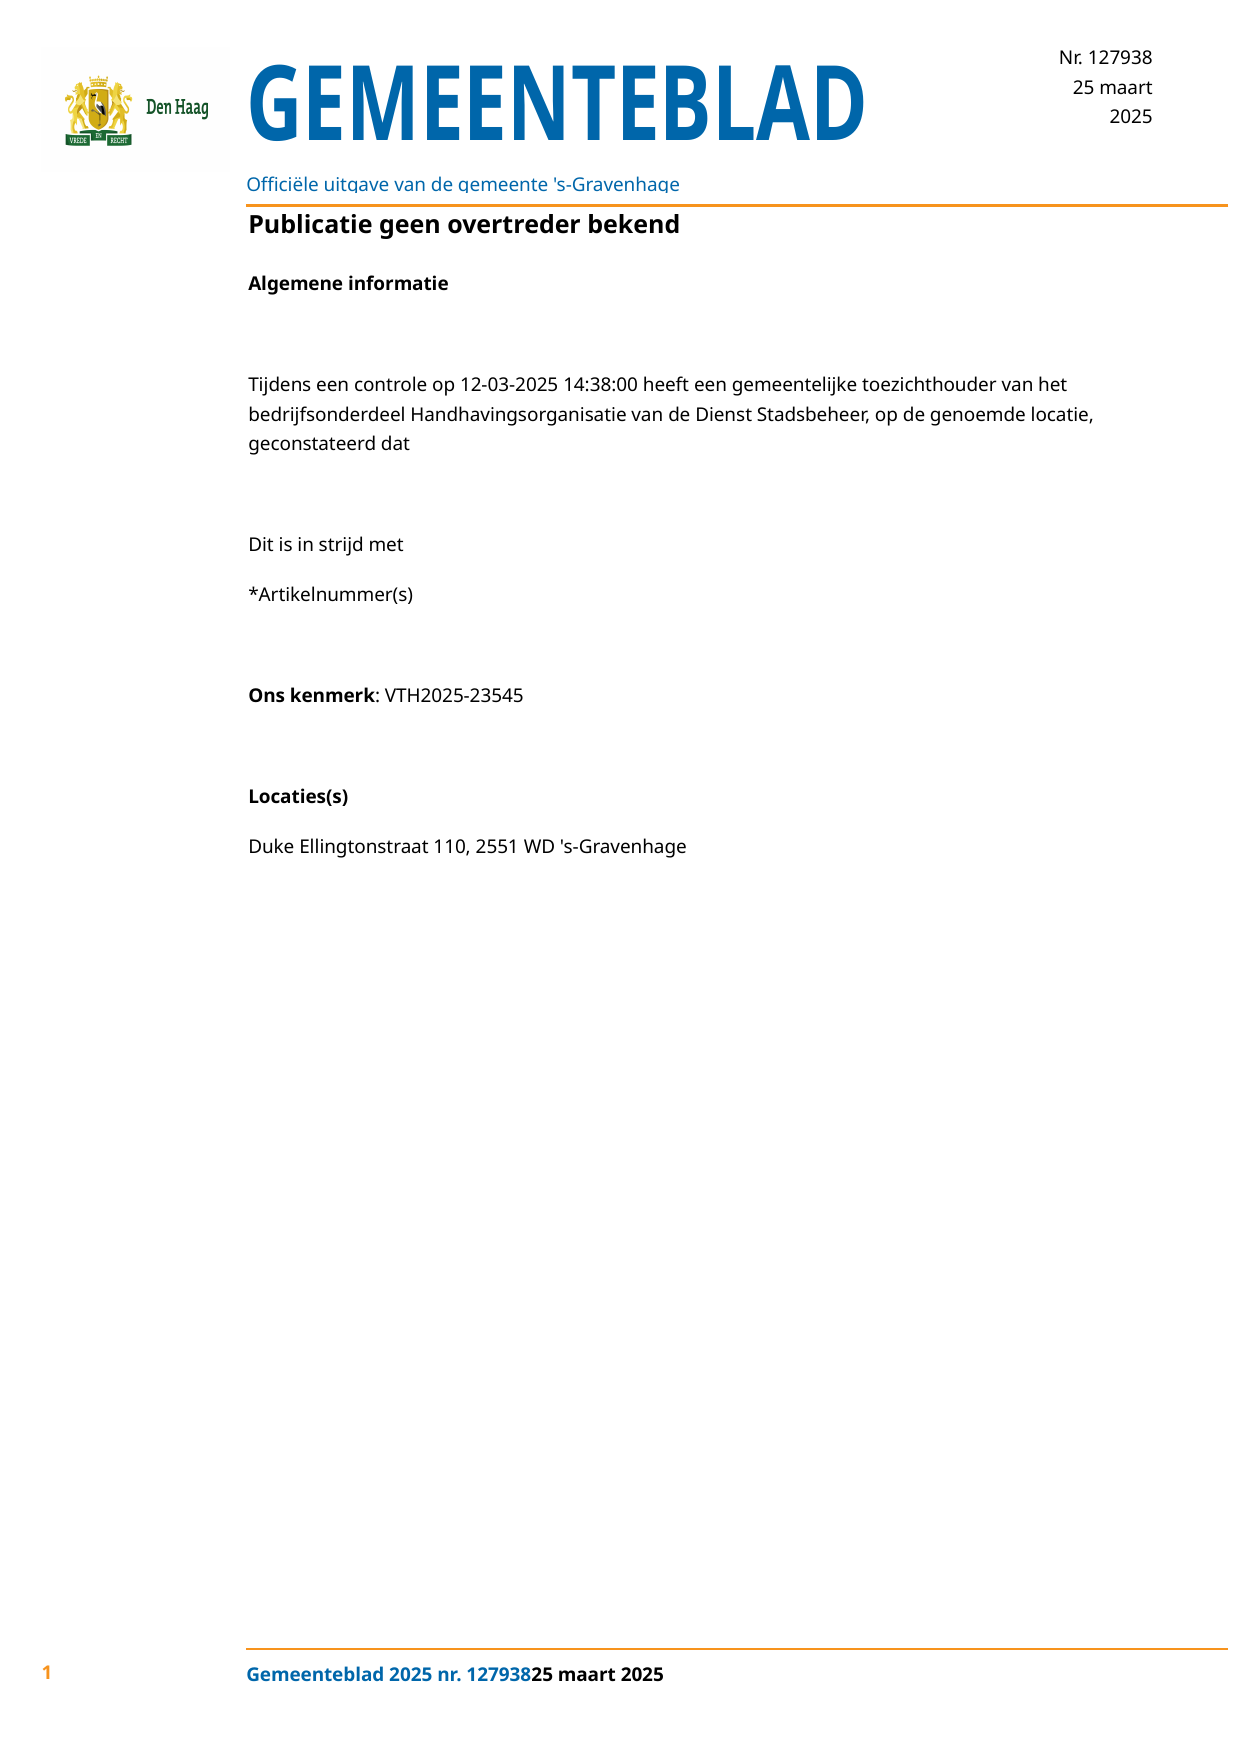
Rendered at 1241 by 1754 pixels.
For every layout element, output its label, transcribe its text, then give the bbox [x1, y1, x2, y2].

text Publicatie geen overtreder bekend [248, 207, 1152, 241]
text *Artikelnummer(s) [248, 582, 1152, 607]
text Dit is in strijd met [248, 531, 1152, 557]
text Duke Ellingtonstraat 110, 2551 WD 's-Gravenhage [248, 834, 1152, 859]
text Tijdens een controle op 12-03-2025 14:38:00 heeft een gemeentelijke toezichthouder van het bedrijfsonderdeel Handhavingsorganisatie van de Dienst Stadsbeheer, op de genoemde locatie, geconstateerd dat [248, 371, 1152, 456]
text Algemene informatie [248, 270, 1152, 296]
text Ons kenmerk: VTH2025-23545 [248, 682, 1152, 708]
picture [41, 47, 231, 172]
text Locaties(s) [248, 783, 1152, 809]
